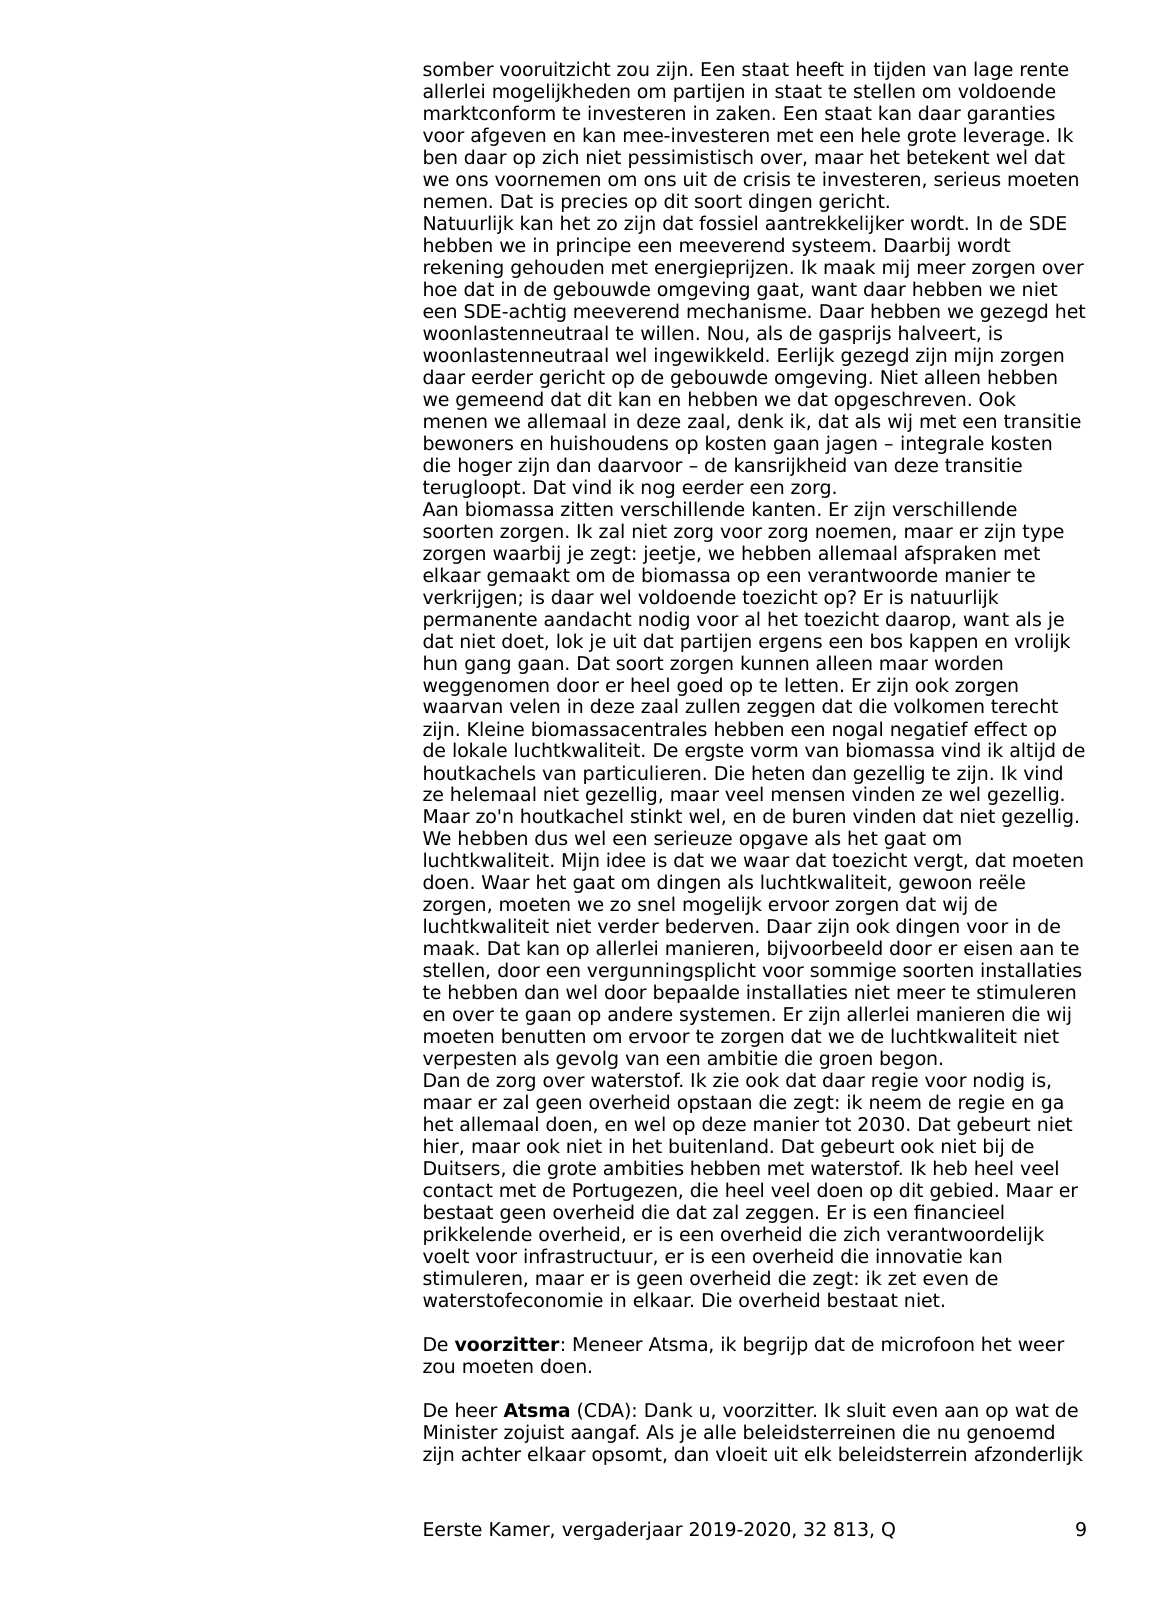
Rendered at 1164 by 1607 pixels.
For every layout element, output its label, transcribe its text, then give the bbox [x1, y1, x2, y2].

text somber vooruitzicht zou zijn. Een staat heeft in tijden van lage rente allerlei mogelijkheden om partijen in staat te stellen om voldoende marktconform te investeren in zaken. Een staat kan daar garanties voor afgeven en kan mee-investeren met een hele grote leverage. Ik ben daar op zich niet pessimistisch over, maar het betekent wel dat we ons voornemen om ons uit de crisis te investeren, serieus moeten nemen. Dat is precies op dit soort dingen gericht. [422, 59, 1087, 213]
text De heer Atsma (CDA): Dank u, voorzitter. Ik sluit even aan op wat de Minister zojuist aangaf. Als je alle beleidsterreinen die nu genoemd zijn achter elkaar opsomt, dan vloeit uit elk beleidsterrein afzonderlijk [422, 1400, 1087, 1466]
text Dan de zorg over waterstof. Ik zie ook dat daar regie voor nodig is, maar er zal geen overheid opstaan die zegt: ik neem de regie en ga het allemaal doen, en wel op deze manier tot 2030. Dat gebeurt niet hier, maar ook niet in het buitenland. Dat gebeurt ook niet bij de Duitsers, die grote ambities hebben met waterstof. Ik heb heel veel contact met de Portugezen, die heel veel doen op dit gebied. Maar er bestaat geen overheid die dat zal zeggen. Er is een financieel prikkelende overheid, er is een overheid die zich verantwoordelijk voelt voor infrastructuur, er is een overheid die innovatie kan stimuleren, maar er is geen overheid die zegt: ik zet even de waterstofeconomie in elkaar. Die overheid bestaat niet. [422, 1070, 1087, 1312]
text Aan biomassa zitten verschillende kanten. Er zijn verschillende soorten zorgen. Ik zal niet zorg voor zorg noemen, maar er zijn type zorgen waarbij je zegt: jeetje, we hebben allemaal afspraken met elkaar gemaakt om de biomassa op een verantwoorde manier te verkrijgen; is daar wel voldoende toezicht op? Er is natuurlijk permanente aandacht nodig voor al het toezicht daarop, want als je dat niet doet, lok je uit dat partijen ergens een bos kappen en vrolijk hun gang gaan. Dat soort zorgen kunnen alleen maar worden weggenomen door er heel goed op te letten. Er zijn ook zorgen waarvan velen in deze zaal zullen zeggen dat die volkomen terecht zijn. Kleine biomassacentrales hebben een nogal negatief effect op de lokale luchtkwaliteit. De ergste vorm van biomassa vind ik altijd de houtkachels van particulieren. Die heten dan gezellig te zijn. Ik vind ze helemaal niet gezellig, maar veel mensen vinden ze wel gezellig. Maar zo'n houtkachel stinkt wel, en de buren vinden dat niet gezellig. We hebben dus wel een serieuze opgave als het gaat om luchtkwaliteit. Mijn idee is dat we waar dat toezicht vergt, dat moeten doen. Waar het gaat om dingen als luchtkwaliteit, gewoon reële zorgen, moeten we zo snel mogelijk ervoor zorgen dat wij de luchtkwaliteit niet verder bederven. Daar zijn ook dingen voor in de maak. Dat kan op allerlei manieren, bijvoorbeeld door er eisen aan te stellen, door een vergunningsplicht voor sommige soorten installaties te hebben dan wel door bepaalde installaties niet meer te stimuleren en over te gaan op andere systemen. Er zijn allerlei manieren die wij moeten benutten om ervoor te zorgen dat we de luchtkwaliteit niet verpesten als gevolg van een ambitie die groen begon. [422, 499, 1087, 1070]
text De voorzitter: Meneer Atsma, ik begrijp dat de microfoon het weer zou moeten doen. [422, 1334, 1087, 1378]
text Natuurlijk kan het zo zijn dat fossiel aantrekkelijker wordt. In de SDE hebben we in principe een meeverend systeem. Daarbij wordt rekening gehouden met energieprijzen. Ik maak mij meer zorgen over hoe dat in de gebouwde omgeving gaat, want daar hebben we niet een SDE-achtig meeverend mechanisme. Daar hebben we gezegd het woonlastenneutraal te willen. Nou, als de gasprijs halveert, is woonlastenneutraal wel ingewikkeld. Eerlijk gezegd zijn mijn zorgen daar eerder gericht op de gebouwde omgeving. Niet alleen hebben we gemeend dat dit kan en hebben we dat opgeschreven. Ook menen we allemaal in deze zaal, denk ik, dat als wij met een transitie bewoners en huishoudens op kosten gaan jagen – integrale kosten die hoger zijn dan daarvoor – de kansrijkheid van deze transitie terugloopt. Dat vind ik nog eerder een zorg. [422, 213, 1087, 499]
